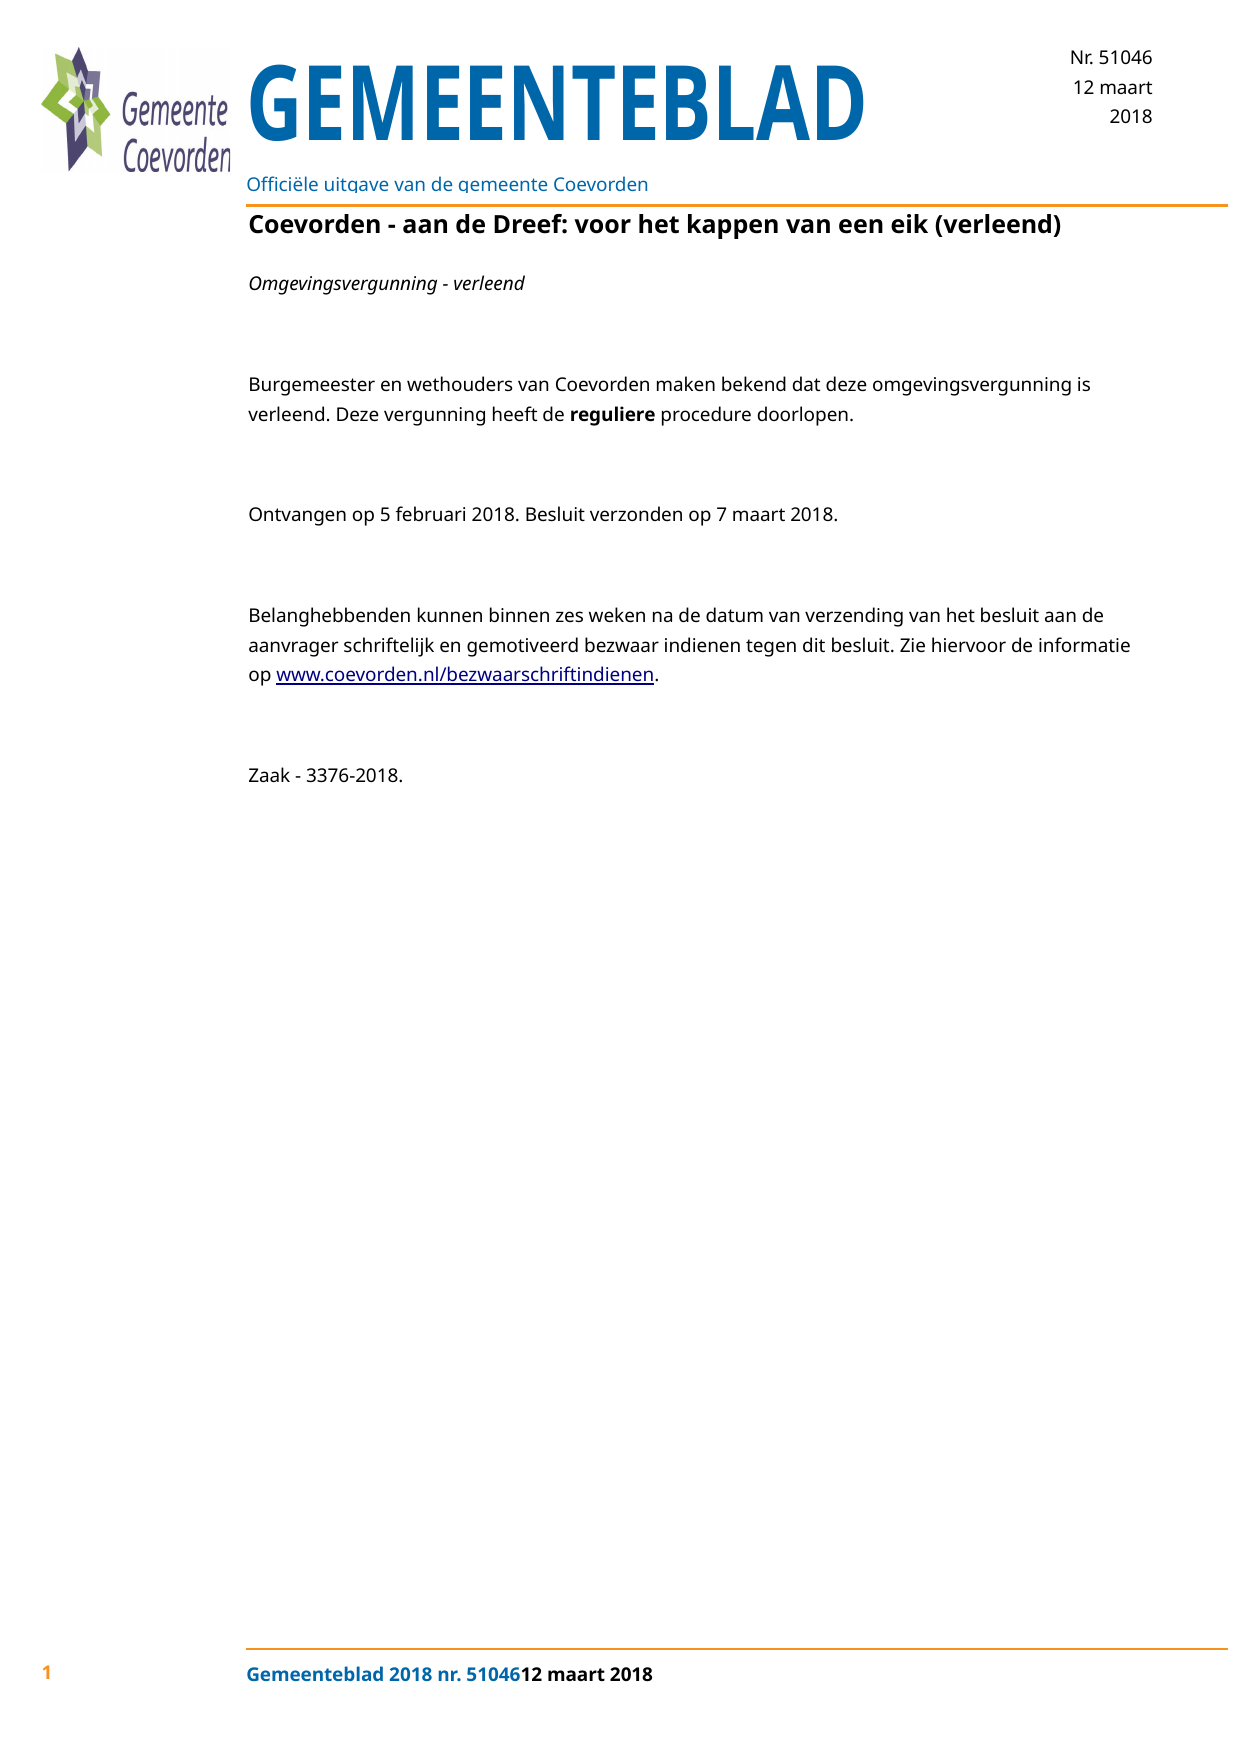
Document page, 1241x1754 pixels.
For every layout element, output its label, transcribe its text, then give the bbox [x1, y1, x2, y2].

text Ontvangen op 5 februari 2018. Besluit verzonden op 7 maart 2018. [248, 502, 1152, 527]
text Omgevingsvergunning - verleend [248, 270, 1152, 296]
text Belanghebbenden kunnen binnen zes weken na de datum van verzending van het besluit aan de aanvrager schriftelijk en gemotiveerd bezwaar indienen tegen dit besluit. Zie hiervoor de informatie op www.coevorden.nl/bezwaarschriftindienen. [248, 602, 1152, 687]
text Zaak - 3376-2018. [248, 762, 1152, 788]
text Burgemeester en wethouders van Coevorden maken bekend dat deze omgevingsvergunning is verleend. Deze vergunning heeft de reguliere procedure doorlopen. [248, 371, 1152, 426]
picture [41, 47, 231, 172]
text Coevorden - aan de Dreef: voor het kappen van een eik (verleend) [248, 207, 1152, 241]
